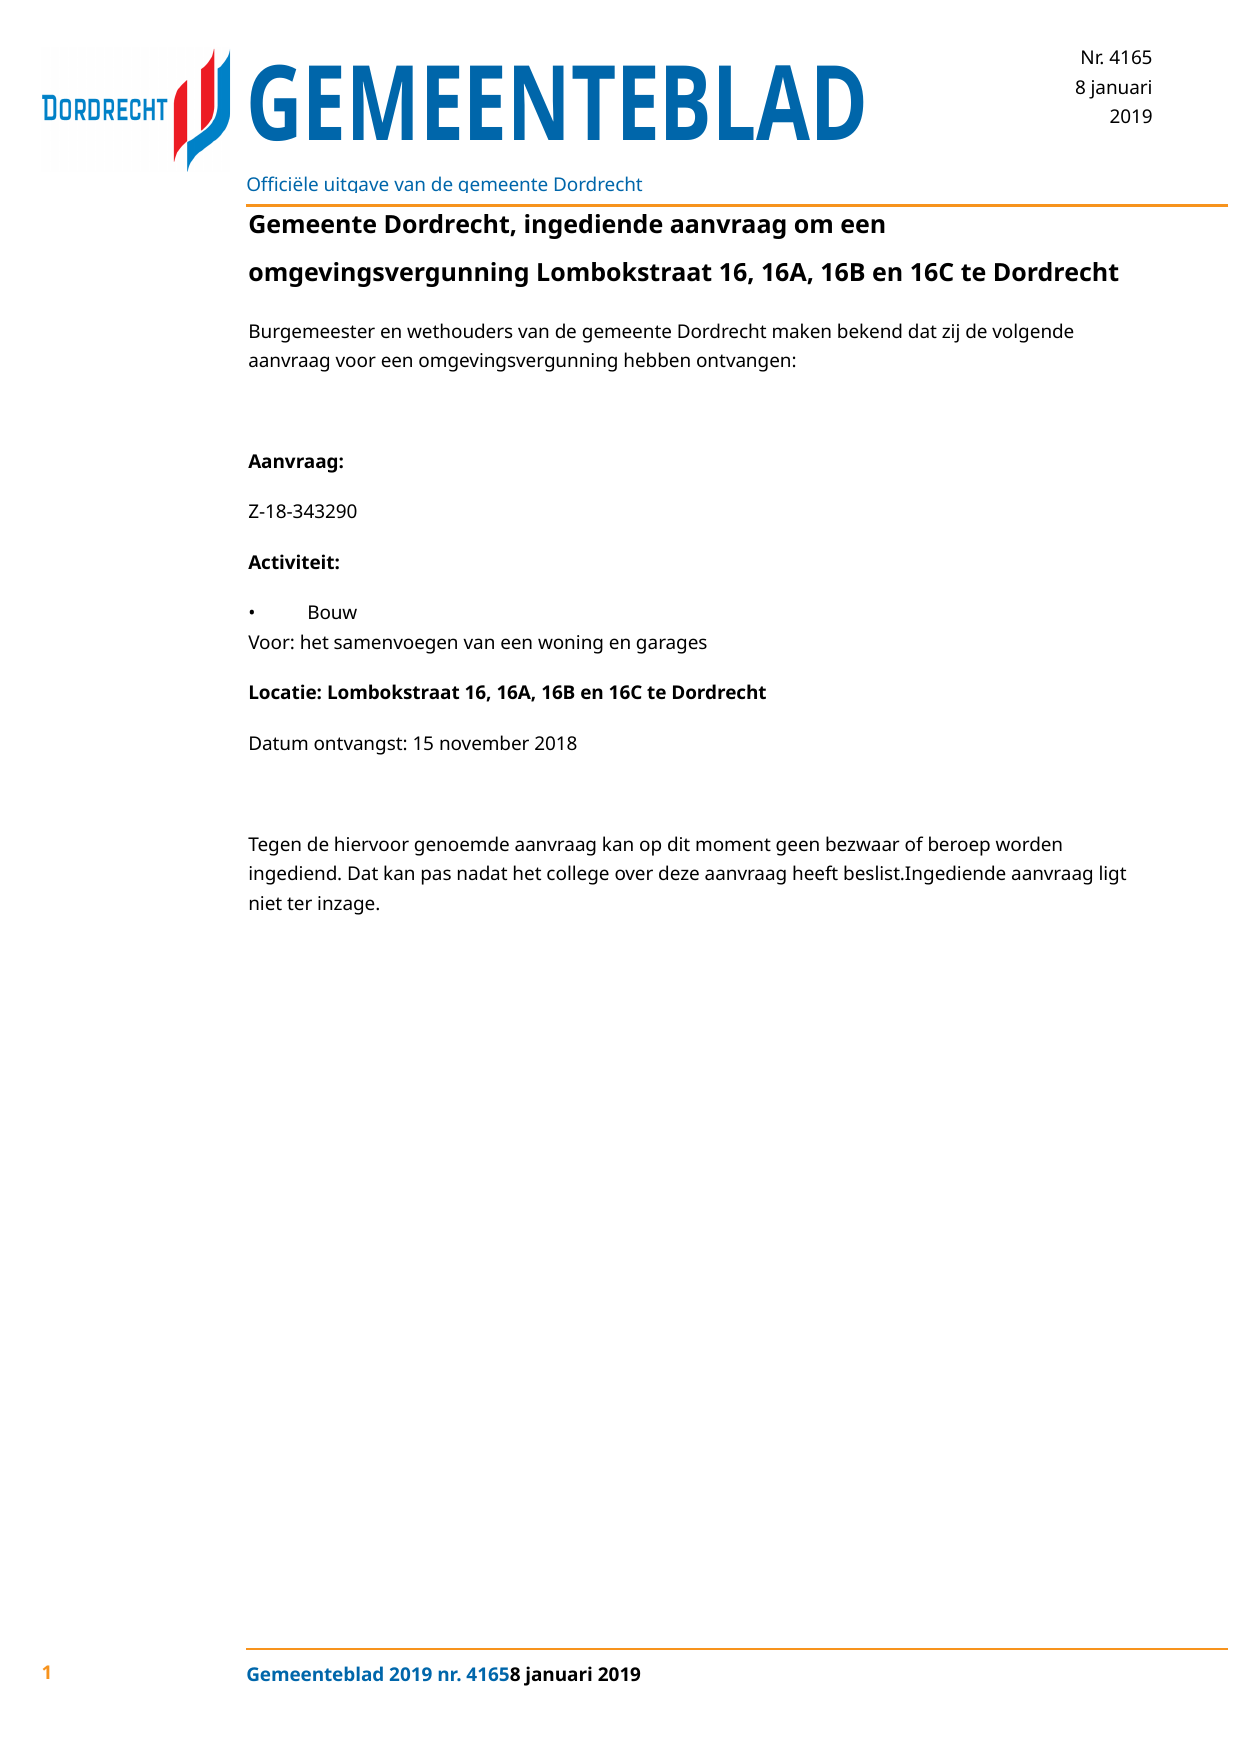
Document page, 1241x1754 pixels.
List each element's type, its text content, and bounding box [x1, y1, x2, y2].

text Locatie: Lombokstraat 16, 16A, 16B en 16C te Dordrecht [248, 679, 1152, 705]
text Burgemeester en wethouders van de gemeente Dordrecht maken bekend dat zij de volgende aanvraag voor een omgevingsvergunning hebben ontvangen: [248, 318, 1152, 373]
text Activiteit: [248, 549, 1152, 575]
text Tegen de hiervoor genoemde aanvraag kan op dit moment geen bezwaar of beroep worden ingediend. Dat kan pas nadat het college over deze aanvraag heeft beslist.Ingediende aanvraag ligt niet ter inzage. [248, 831, 1152, 916]
text Datum ontvangst: 15 november 2018 [248, 730, 1152, 756]
text Z-18-343290 [248, 499, 1152, 524]
text Gemeente Dordrecht, ingediende aanvraag om een omgevingsvergunning Lombokstraat 16, 16A, 16B en 16C te Dordrecht [248, 207, 1152, 288]
list Bouw [248, 599, 1152, 625]
text Aanvraag: [248, 448, 1152, 474]
picture [41, 47, 231, 172]
text Voor: het samenvoegen van een woning en garages [248, 629, 1152, 655]
